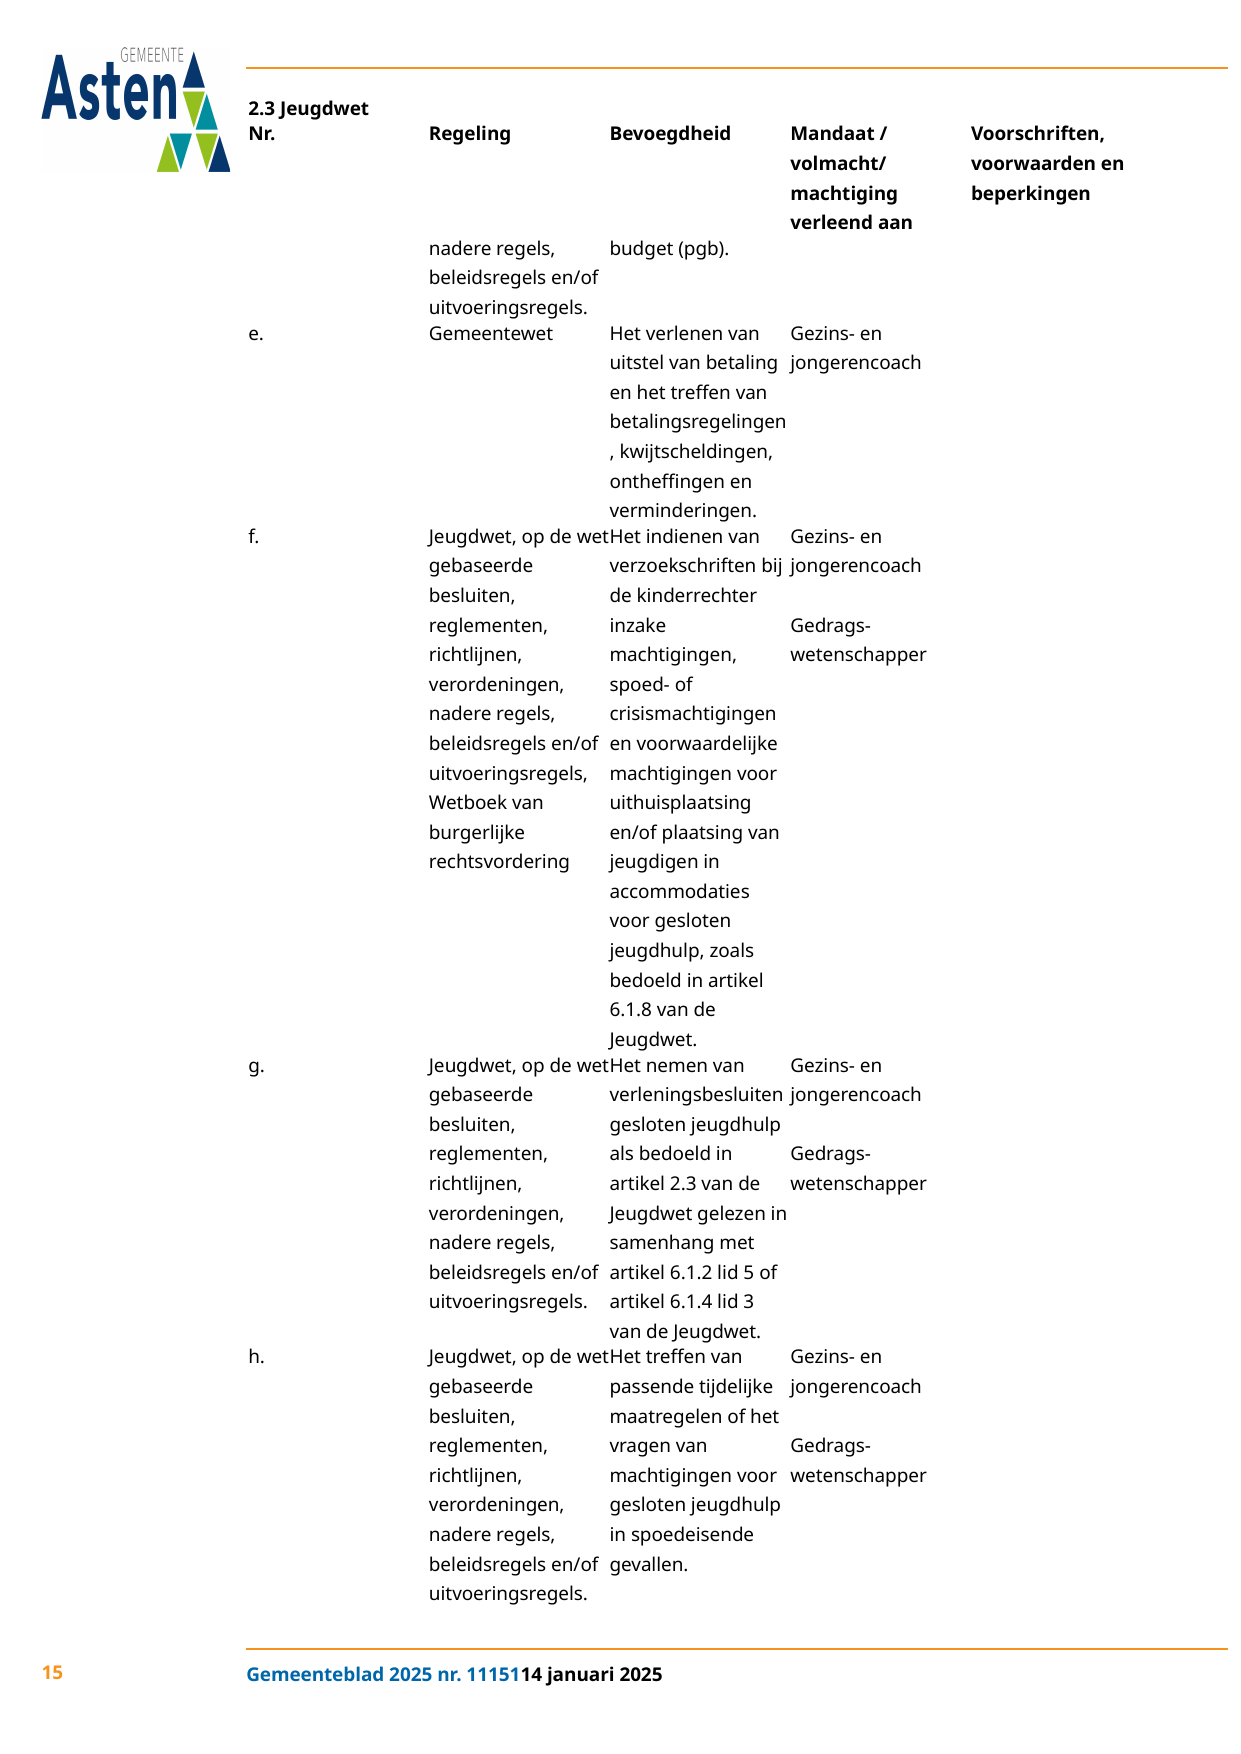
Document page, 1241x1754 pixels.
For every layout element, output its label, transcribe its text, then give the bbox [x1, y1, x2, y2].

table_cell Gezins- en jongerencoach Gedrags- wetenschapper [790, 1344, 971, 1606]
table_cell nadere regels, beleidsregels en/of uitvoeringsregels. [429, 235, 609, 320]
table_cell Het nemen van verleningsbesluiten gesloten jeugdhulp als bedoeld in artikel 2.3 van de Jeugdwet gelezen in samenhang met artikel 6.1.2 lid 5 of artikel 6.1.4 lid 3 van de Jeugdwet. [609, 1052, 790, 1344]
table_cell budget (pgb). [609, 235, 790, 320]
table_cell Gezins- en jongerencoach [790, 320, 971, 523]
table_header 2.3 Jeugdwet [248, 95, 1152, 121]
table_cell Nr. [248, 121, 429, 235]
table_cell Jeugdwet, op de wet gebaseerde besluiten, reglementen, richtlijnen, verordeningen, nadere regels, beleidsregels en/of uitvoeringsregels, Wetboek van burgerlijke rechtsvordering [429, 523, 609, 1052]
table_cell [790, 235, 971, 320]
table_cell [248, 235, 429, 320]
picture [41, 47, 231, 172]
table_cell [971, 1052, 1152, 1344]
table_cell Bevoegdheid [609, 121, 790, 235]
table_cell [971, 235, 1152, 320]
table_cell Voorschriften, voorwaarden en beperkingen [971, 121, 1152, 235]
table_cell [971, 320, 1152, 523]
table_cell h. [248, 1344, 429, 1606]
table_cell Gemeentewet [429, 320, 609, 523]
table_cell [971, 523, 1152, 1052]
table_cell Gezins- en jongerencoach Gedrags-wetenschapper [790, 523, 971, 1052]
table_cell Jeugdwet, op de wet gebaseerde besluiten, reglementen, richtlijnen, verordeningen, nadere regels, beleidsregels en/of uitvoeringsregels. [429, 1052, 609, 1344]
table_cell Jeugdwet, op de wet gebaseerde besluiten, reglementen, richtlijnen, verordeningen, nadere regels, beleidsregels en/of uitvoeringsregels. [429, 1344, 609, 1606]
table_cell Gezins- en jongerencoach Gedrags- wetenschapper [790, 1052, 971, 1344]
table_cell Het indienen van verzoekschriften bij de kinderrechter inzake machtigingen, spoed- of crisismachtigingen en voorwaardelijke machtigingen voor uithuisplaatsing en/of plaatsing van jeugdigen in accommodaties voor gesloten jeugdhulp, zoals bedoeld in artikel 6.1.8 van de Jeugdwet. [609, 523, 790, 1052]
table_cell Regeling [429, 121, 609, 235]
table_cell f. [248, 523, 429, 1052]
table_cell Het treffen van passende tijdelijke maatregelen of het vragen van machtigingen voor gesloten jeugdhulp in spoedeisende gevallen. [609, 1344, 790, 1606]
table_cell g. [248, 1052, 429, 1344]
table_cell [971, 1344, 1152, 1606]
table_cell Mandaat / volmacht/ machtiging verleend aan [790, 121, 971, 235]
table_cell e. [248, 320, 429, 523]
table_cell Het verlenen van uitstel van betaling en het treffen van betalingsregelingen, kwijtscheldingen, ontheffingen en verminderingen. [609, 320, 790, 523]
